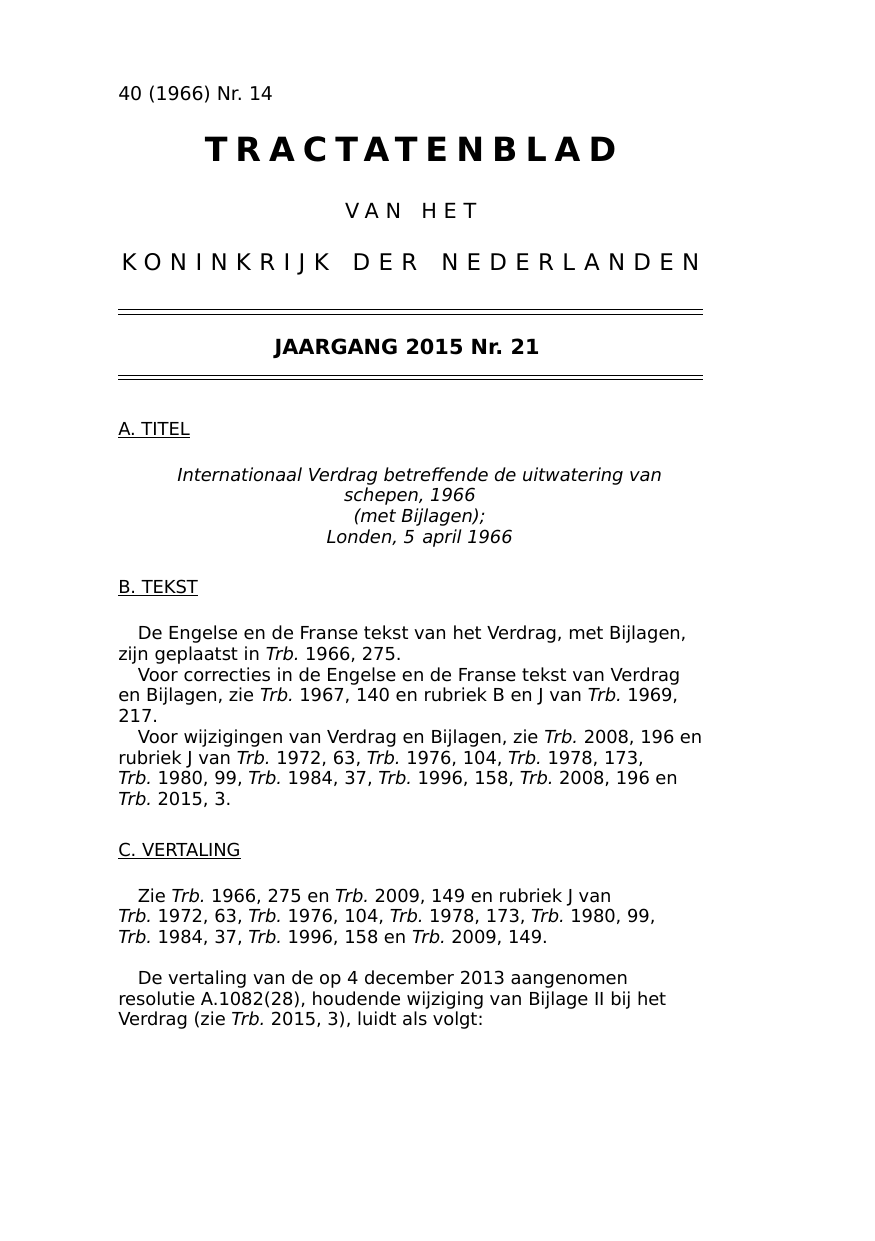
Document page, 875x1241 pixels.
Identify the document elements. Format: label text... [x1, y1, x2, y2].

text Internationaal Verdrag betreffende de uitwatering van schepen, 1966 [118, 464, 703, 506]
text Londen, 5 april 1966 [118, 527, 703, 547]
text Zie Trb. 1966, 275 en Trb. 2009, 149 en rubriek J van Trb. 1972, 63, Trb. 1976, 104, Trb. 1978, 173, Trb. 1980, 99, Trb. 1984, 37, Trb. 1996, 158 en Trb. 2009, 149. [118, 885, 703, 948]
text JAARGANG 2015 Nr. 21 [118, 335, 703, 359]
text VAN HET [118, 199, 703, 223]
text De Engelse en de Franse tekst van het Verdrag, met Bijlagen, zijn geplaatst in Trb. 1966, 275. [118, 623, 703, 664]
subtitle A. TITEL [118, 419, 703, 439]
text Voor wijzigingen van Verdrag en Bijlagen, zie Trb. 2008, 196 en rubriek J van Trb. 1972, 63, Trb. 1976, 104, Trb. 1978, 173, Trb. 1980, 99, Trb. 1984, 37, Trb. 1996, 158, Trb. 2008, 196 en Trb. 2015, 3. [118, 727, 703, 810]
text De vertaling van de op 4 december 2013 aangenomen resolutie A.1082(28), houdende wijziging van Bijlage II bij het Verdrag (zie Trb. 2015, 3), luidt als volgt: [118, 968, 703, 1030]
text KONINKRIJK DER NEDERLANDEN [118, 249, 703, 276]
text Voor correcties in de Engelse en de Franse tekst van Verdrag en Bijlagen, zie Trb. 1967, 140 en rubriek B en J van Trb. 1969, 217. [118, 664, 703, 727]
text 40 (1966) Nr. 14 [118, 83, 703, 105]
text (met Bijlagen); [118, 506, 703, 527]
text TRACTATENBLAD [118, 130, 703, 169]
subtitle C. VERTALING [118, 840, 703, 860]
subtitle B. TEKST [118, 577, 703, 598]
